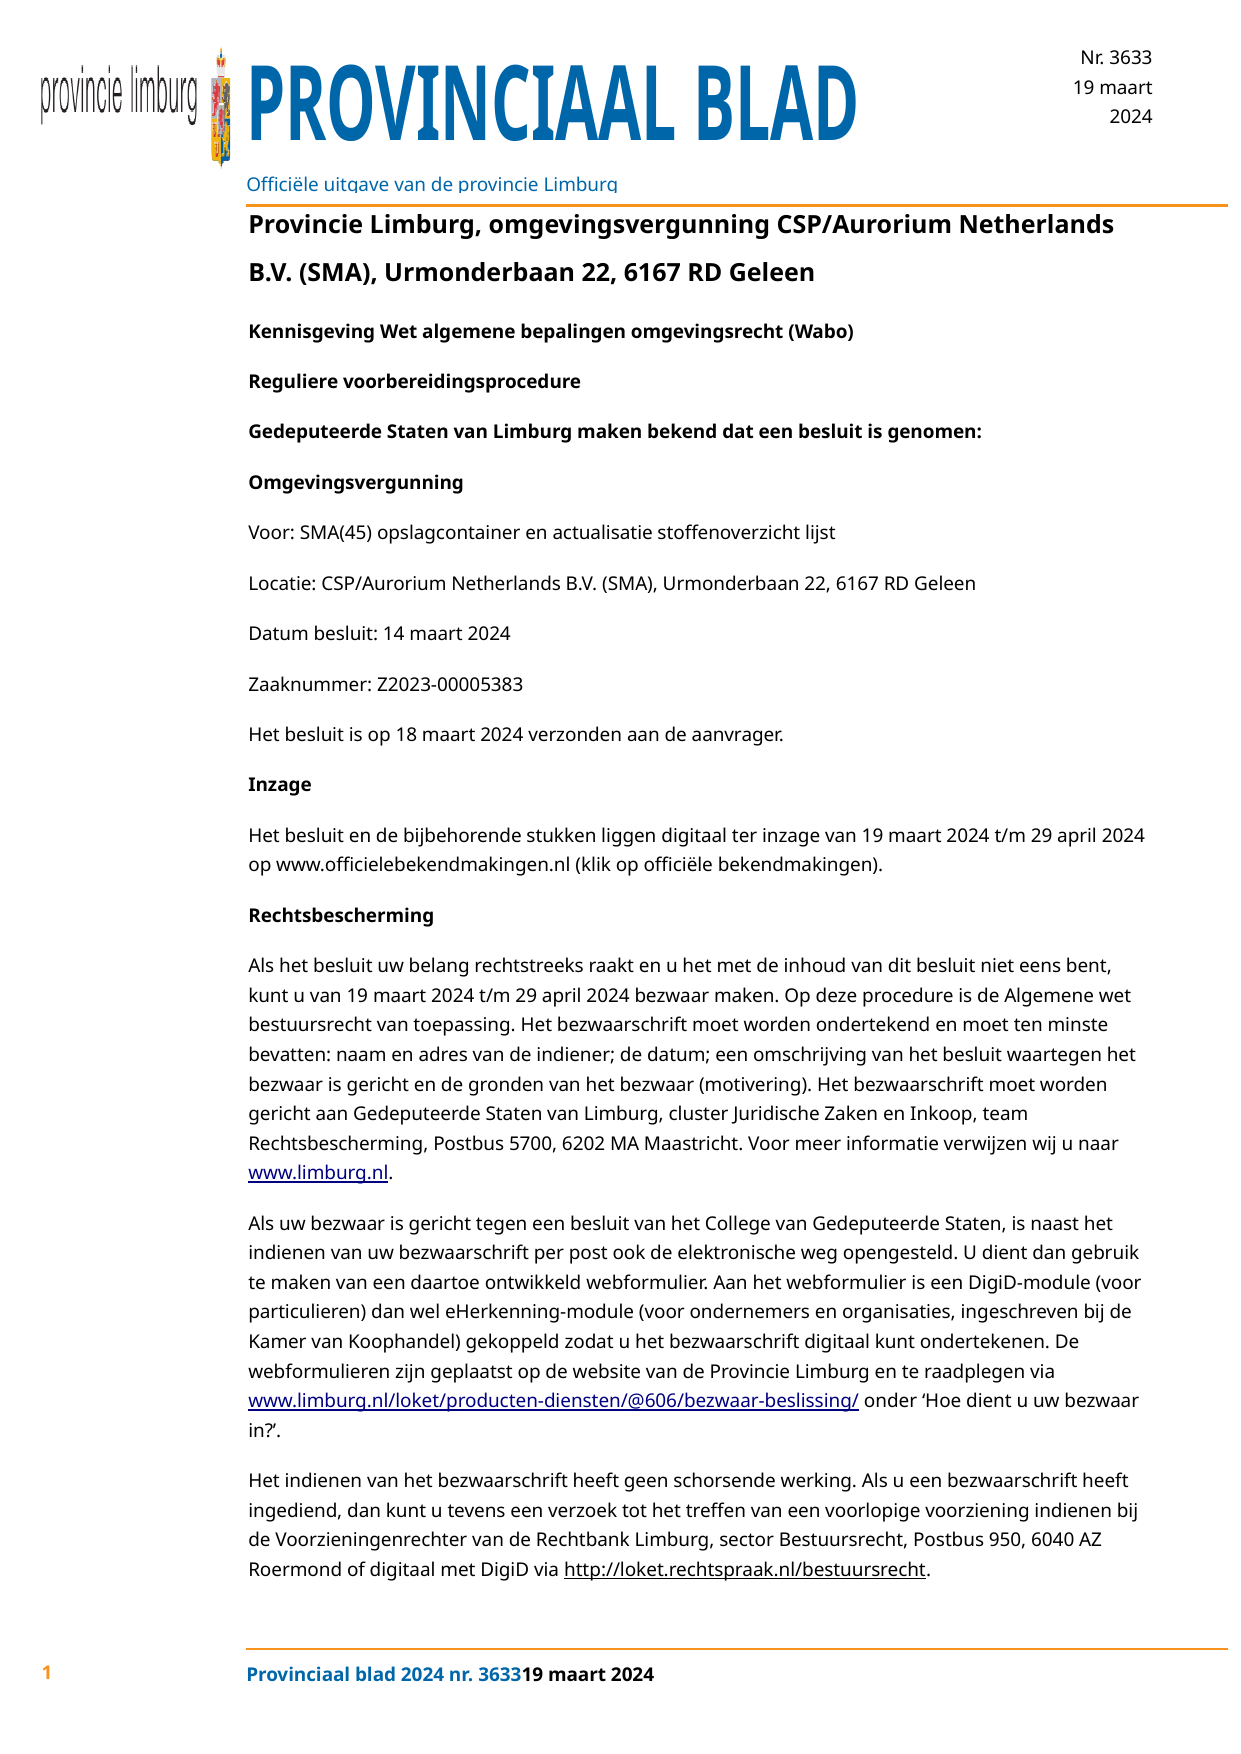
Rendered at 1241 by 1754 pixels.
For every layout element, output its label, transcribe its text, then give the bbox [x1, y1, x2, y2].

text Rechtsbescherming [248, 902, 1152, 928]
text Omgevingsvergunning [248, 469, 1152, 495]
text Als het besluit uw belang rechtstreeks raakt en u het met de inhoud van dit besluit niet eens bent, kunt u van 19 maart 2024 t/m 29 april 2024 bezwaar maken. Op deze procedure is de Algemene wet bestuursrecht van toepassing. Het bezwaarschrift moet worden ondertekend en moet ten minste bevatten: naam en adres van de indiener; de datum; een omschrijving van het besluit waartegen het bezwaar is gericht en de gronden van het bezwaar (motivering). Het bezwaarschrift moet worden gericht aan Gedeputeerde Staten van Limburg, cluster Juridische Zaken en Inkoop, team Rechtsbescherming, Postbus 5700, 6202 MA Maastricht. Voor meer informatie verwijzen wij u naar www.limburg.nl. [248, 952, 1152, 1185]
text Locatie: CSP/Aurorium Netherlands B.V. (SMA), Urmonderbaan 22, 6167 RD Geleen [248, 570, 1152, 596]
picture [41, 47, 231, 172]
text Voor: SMA(45) opslagcontainer en actualisatie stoffenoverzicht lijst [248, 519, 1152, 545]
text Kennisgeving Wet algemene bepalingen omgevingsrecht (Wabo) [248, 318, 1152, 344]
text Als uw bezwaar is gericht tegen een besluit van het College van Gedeputeerde Staten, is naast het indienen van uw bezwaarschrift per post ook de elektronische weg opengesteld. U dient dan gebruik te maken van een daartoe ontwikkeld webformulier. Aan het webformulier is een DigiD-module (voor particulieren) dan wel eHerkenning-module (voor ondernemers en organisaties, ingeschreven bij de Kamer van Koophandel) gekoppeld zodat u het bezwaarschrift digitaal kunt ondertekenen. De webformulieren zijn geplaatst op de website van de Provincie Limburg en te raadplegen via www.limburg.nl/loket/producten-diensten/@606/bezwaar-beslissing/ onder ‘Hoe dient u uw bezwaar in?’. [248, 1210, 1152, 1443]
text Provincie Limburg, omgevingsvergunning CSP/Aurorium Netherlands B.V. (SMA), Urmonderbaan 22, 6167 RD Geleen [248, 207, 1152, 288]
text Het indienen van het bezwaarschrift heeft geen schorsende werking. Als u een bezwaarschrift heeft ingediend, dan kunt u tevens een verzoek tot het treffen van een voorlopige voorziening indienen bij de Voorzieningenrechter van de Rechtbank Limburg, sector Bestuursrecht, Postbus 950, 6040 AZ Roermond of digitaal met DigiD via http://loket.rechtspraak.nl/bestuursrecht. [248, 1467, 1152, 1582]
text Datum besluit: 14 maart 2024 [248, 620, 1152, 646]
text Inzage [248, 772, 1152, 797]
text Reguliere voorbereidingsprocedure [248, 368, 1152, 394]
text Zaaknummer: Z2023-00005383 [248, 671, 1152, 697]
text Het besluit en de bijbehorende stukken liggen digitaal ter inzage van 19 maart 2024 t/m 29 april 2024 op www.officielebekendmakingen.nl (klik op officiële bekendmakingen). [248, 822, 1152, 877]
text Het besluit is op 18 maart 2024 verzonden aan de aanvrager. [248, 721, 1152, 747]
text Gedeputeerde Staten van Limburg maken bekend dat een besluit is genomen: [248, 419, 1152, 444]
